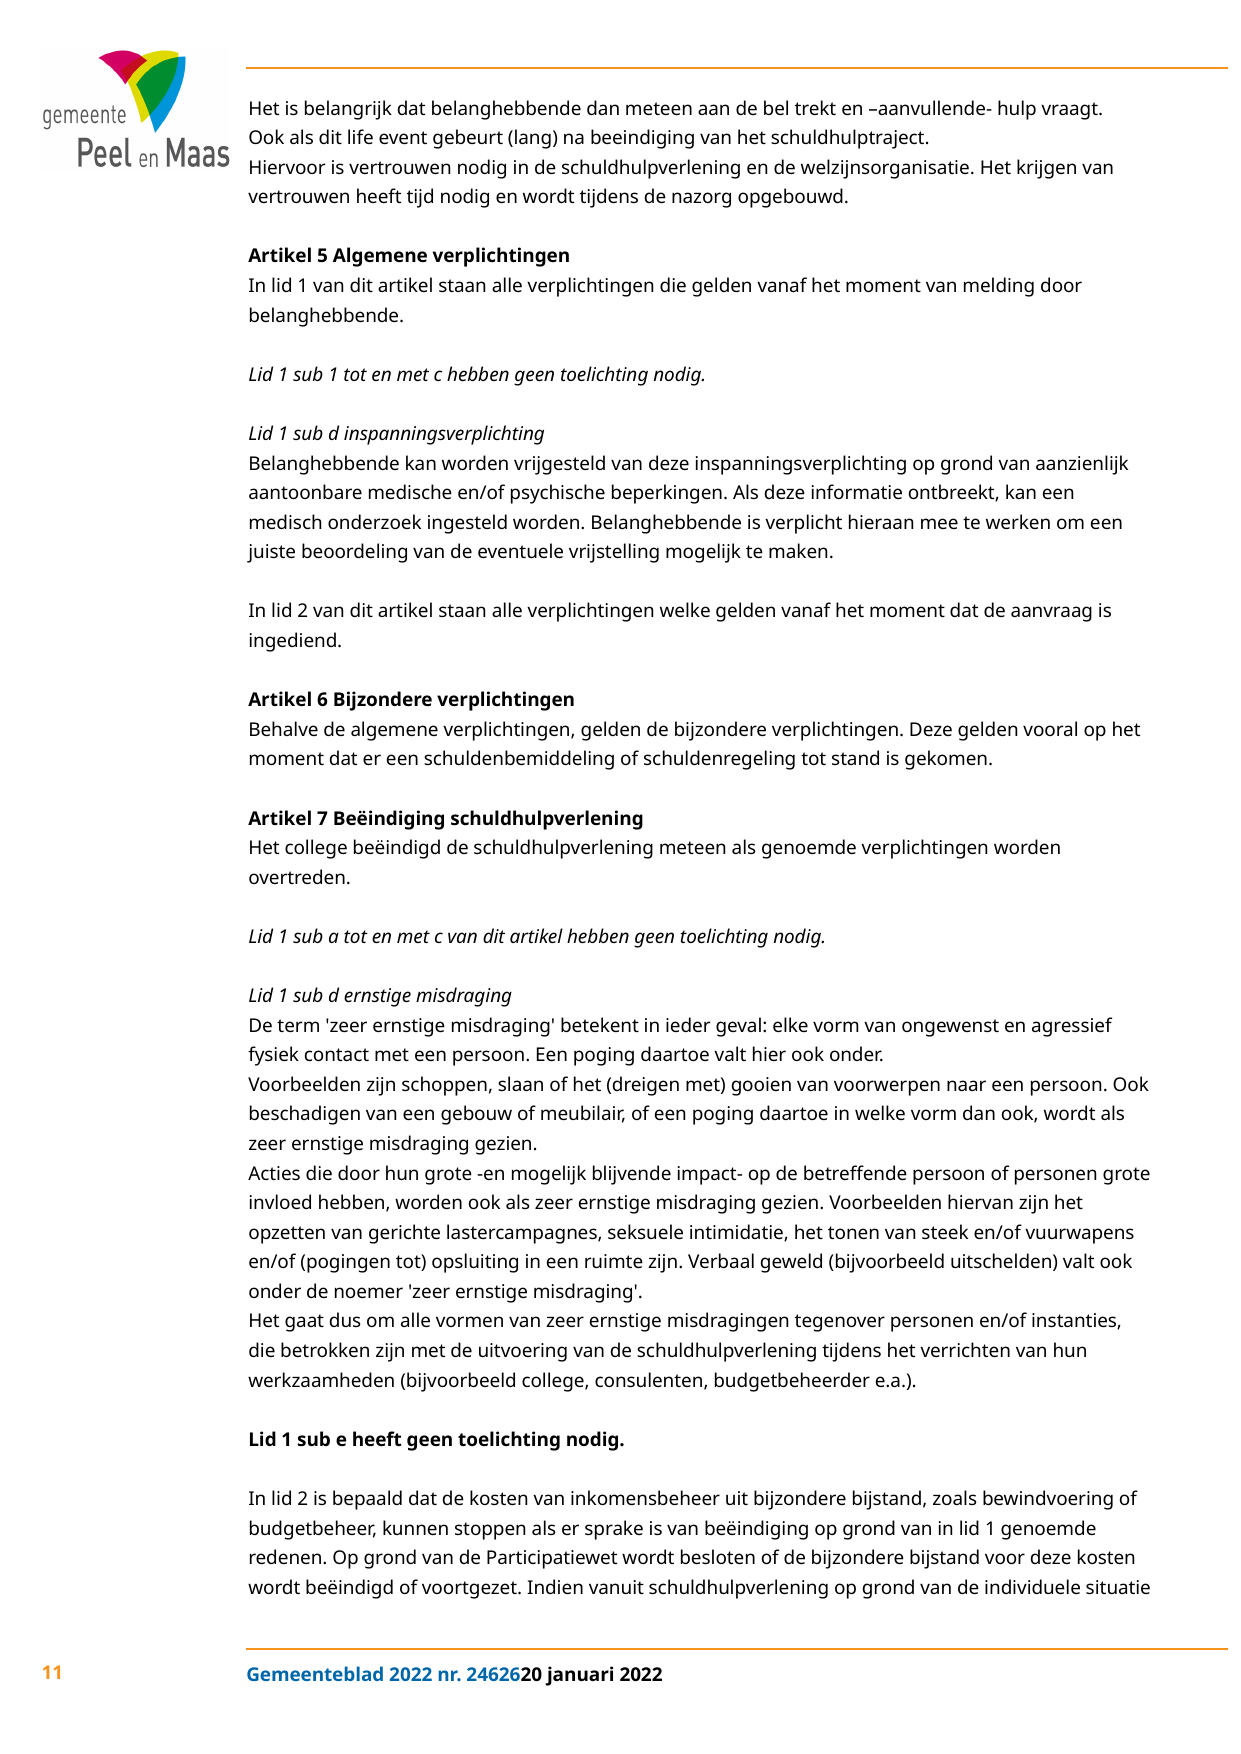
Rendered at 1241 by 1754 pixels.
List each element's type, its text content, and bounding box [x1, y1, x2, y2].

text Belanghebbende kan worden vrijgesteld van deze inspanningsverplichting op grond van aanzienlijk aantoonbare medische en/of psychische beperkingen. Als deze informatie ontbreekt, kan een medisch onderzoek ingesteld worden. Belanghebbende is verplicht hieraan mee te werken om een juiste beoordeling van de eventuele vrijstelling mogelijk te maken. [248, 450, 1152, 564]
text Artikel 7 Beëindiging schuldhulpverlening [248, 805, 1152, 831]
text Artikel 5 Algemene verplichtingen [248, 243, 1152, 268]
text Lid 1 sub d ernstige misdraging [248, 982, 1152, 1008]
text Het gaat dus om alle vormen van zeer ernstige misdragingen tegenover personen en/of instanties, die betrokken zijn met de uitvoering van de schuldhulpverlening tijdens het verrichten van hun werkzaamheden (bijvoorbeeld college, consulenten, budgetbeheerder e.a.). [248, 1308, 1152, 1393]
text Hiervoor is vertrouwen nodig in de schuldhulpverlening en de welzijnsorganisatie. Het krijgen van vertrouwen heeft tijd nodig en wordt tijdens de nazorg opgebouwd. [248, 154, 1152, 209]
text Artikel 6 Bijzondere verplichtingen [248, 686, 1152, 712]
text In lid 2 is bepaald dat de kosten van inkomensbeheer uit bijzondere bijstand, zoals bewindvoering of budgetbeheer, kunnen stoppen als er sprake is van beëindiging op grond van in lid 1 genoemde redenen. Op grond van de Participatiewet wordt besloten of de bijzondere bijstand voor deze kosten wordt beëindigd of voortgezet. Indien vanuit schuldhulpverlening op grond van de individuele situatie [248, 1485, 1152, 1600]
text In lid 2 van dit artikel staan alle verplichtingen welke gelden vanaf het moment dat de aanvraag is [248, 598, 1152, 623]
text Ook als dit life event gebeurt (lang) na beeindiging van het schuldhulptraject. [248, 124, 1152, 150]
text Het college beëindigd de schuldhulpverlening meteen als genoemde verplichtingen worden overtreden. [248, 834, 1152, 890]
text Lid 1 sub a tot en met c van dit artikel hebben geen toelichting nodig. [248, 923, 1152, 949]
text Voorbeelden zijn schoppen, slaan of het (dreigen met) gooien van voorwerpen naar een persoon. Ook beschadigen van een gebouw of meubilair, of een poging daartoe in welke vorm dan ook, wordt als zeer ernstige misdraging gezien. [248, 1071, 1152, 1156]
text Behalve de algemene verplichtingen, gelden de bijzondere verplichtingen. Deze gelden vooral op het moment dat er een schuldenbemiddeling of schuldenregeling tot stand is gekomen. [248, 716, 1152, 771]
text Acties die door hun grote -en mogelijk blijvende impact- op de betreffende persoon of personen grote invloed hebben, worden ook als zeer ernstige misdraging gezien. Voorbeelden hiervan zijn het opzetten van gerichte lastercampagnes, seksuele intimidatie, het tonen van steek en/of vuurwapens en/of (pogingen tot) opsluiting in een ruimte zijn. Verbaal geweld (bijvoorbeeld uitschelden) valt ook onder de noemer 'zeer ernstige misdraging'. [248, 1160, 1152, 1304]
text Lid 1 sub 1 tot en met c hebben geen toelichting nodig. [248, 361, 1152, 387]
text belanghebbende. [248, 302, 1152, 328]
picture [41, 47, 231, 172]
text Het is belangrijk dat belanghebbende dan meteen aan de bel trekt en –aanvullende- hulp vraagt. [248, 95, 1152, 121]
text ingediend. [248, 627, 1152, 653]
text Lid 1 sub e heeft geen toelichting nodig. [248, 1426, 1152, 1452]
text De term 'zeer ernstige misdraging' betekent in ieder geval: elke vorm van ongewenst en agressief fysiek contact met een persoon. Een poging daartoe valt hier ook onder. [248, 1012, 1152, 1067]
text Lid 1 sub d inspanningsverplichting [248, 420, 1152, 446]
text In lid 1 van dit artikel staan alle verplichtingen die gelden vanaf het moment van melding door [248, 272, 1152, 298]
